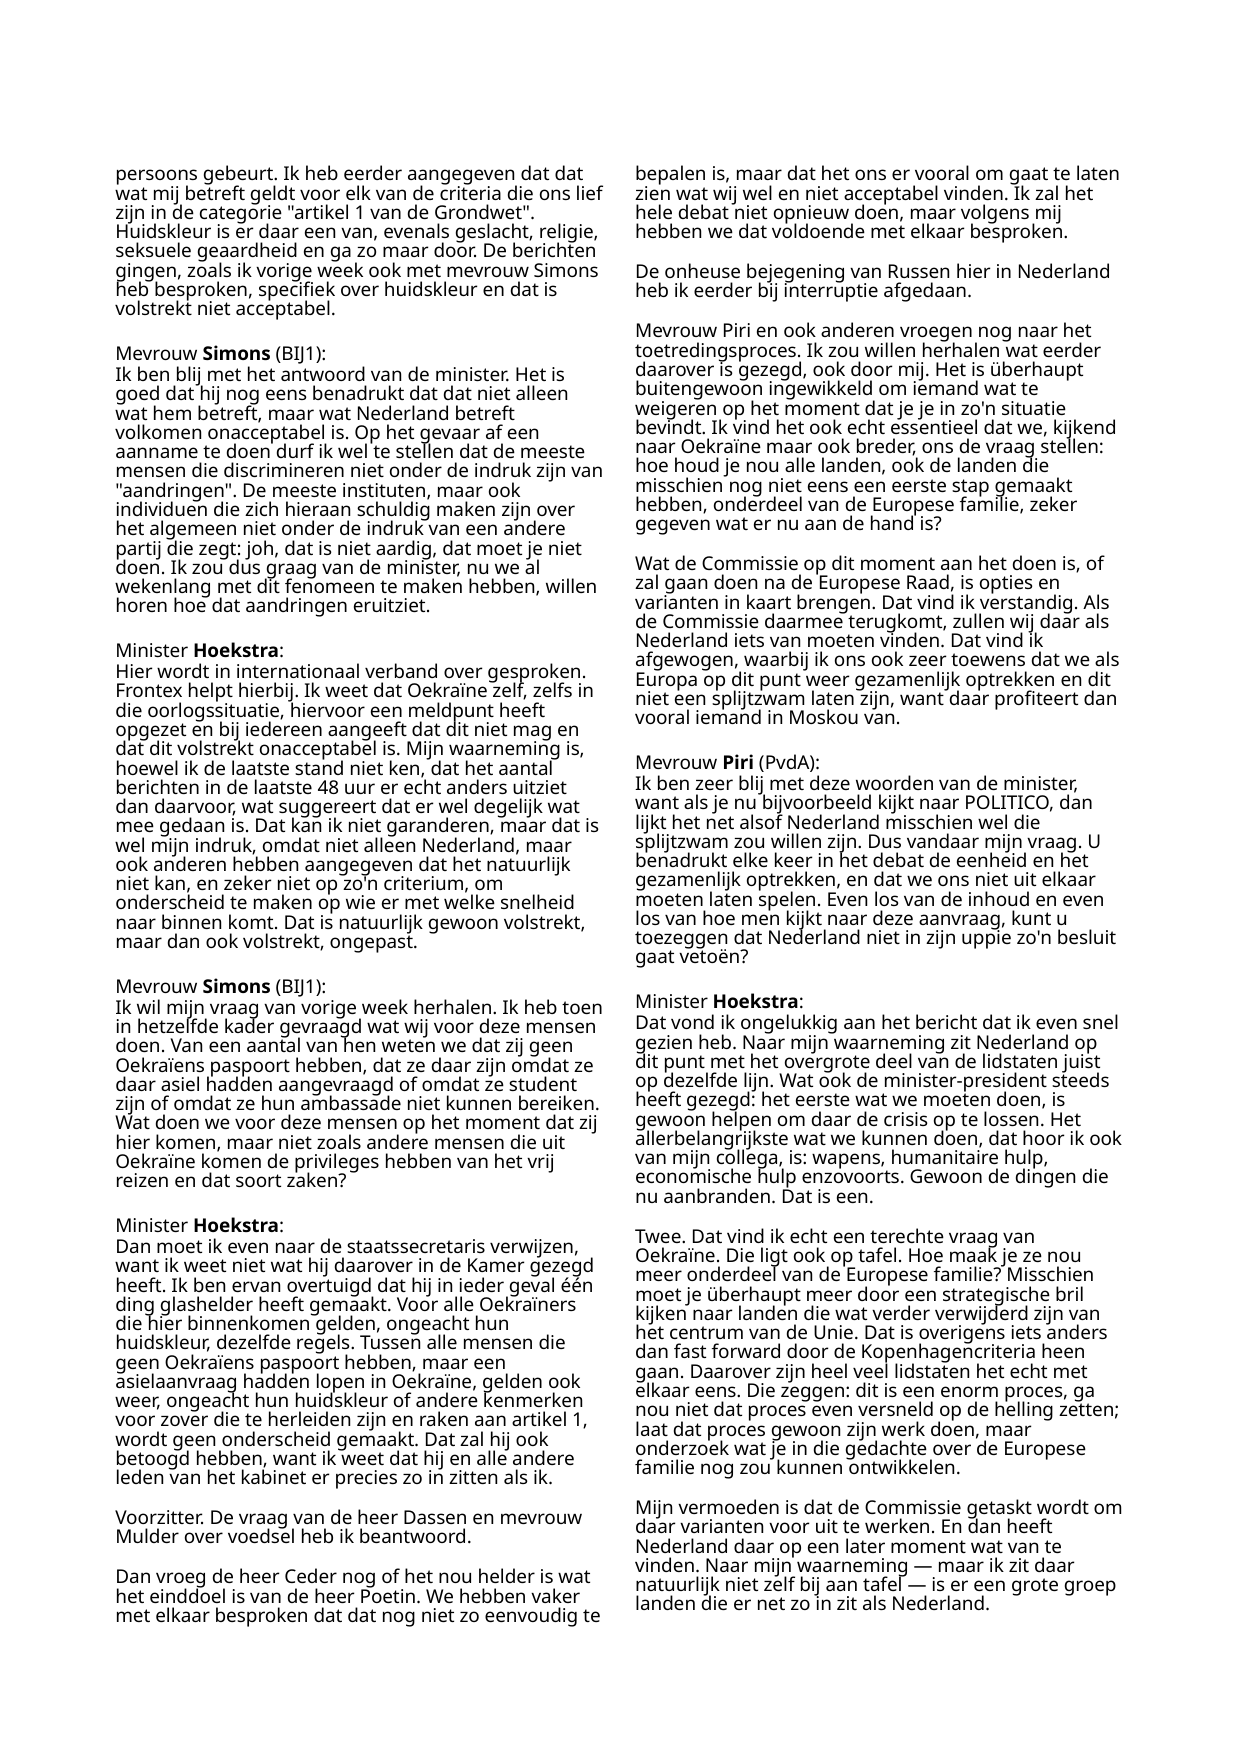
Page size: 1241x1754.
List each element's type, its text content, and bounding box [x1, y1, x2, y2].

text Mevrouw Simons (BIJ1): [115, 340, 605, 366]
text persoons gebeurt. Ik heb eerder aangegeven dat dat wat mij betreft geldt voor elk van de criteria die ons lief zijn in de categorie "artikel 1 van de Grondwet". Huidskleur is er daar een van, evenals geslacht, religie, seksuele geaardheid en ga zo maar door. De berichten gingen, zoals ik vorige week ook met mevrouw Simons heb besproken, specifiek over huidskleur en dat is volstrekt niet acceptabel. [115, 165, 605, 319]
text Minister Hoekstra: [115, 637, 605, 663]
text Ik ben blij met het antwoord van de minister. Het is goed dat hij nog eens benadrukt dat dat niet alleen wat hem betreft, maar wat Nederland betreft volkomen onacceptabel is. Op het gevaar af een aanname te doen durf ik wel te stellen dat de meeste mensen die discrimineren niet onder de indruk zijn van "aandringen". De meeste instituten, maar ook individuen die zich hieraan schuldig maken zijn over het algemeen niet onder de indruk van een andere partij die zegt: joh, dat is niet aardig, dat moet je niet doen. Ik zou dus graag van de minister, nu we al wekenlang met dit fenomeen te maken hebben, willen horen hoe dat aandringen eruitziet. [115, 366, 605, 617]
text Twee. Dat vind ik echt een terechte vraag van Oekraïne. Die ligt ook op tafel. Hoe maak je ze nou meer onderdeel van de Europese familie? Misschien moet je überhaupt meer door een strategische bril kijken naar landen die wat verder verwijderd zijn van het centrum van de Unie. Dat is overigens iets anders dan fast forward door de Kopenhagencriteria heen gaan. Daarover zijn heel veel lidstaten het echt met elkaar eens. Die zeggen: dit is een enorm proces, ga nou niet dat proces even versneld op de helling zetten; laat dat proces gewoon zijn werk doen, maar onderzoek wat je in die gedachte over de Europese familie nog zou kunnen ontwikkelen. [635, 1228, 1125, 1478]
text Minister Hoekstra: [115, 1212, 605, 1238]
text Minister Hoekstra: [635, 989, 1125, 1014]
text De onheuse bejegening van Russen hier in Nederland heb ik eerder bij interruptie afgedaan. [635, 263, 1125, 302]
text Hier wordt in internationaal verband over gesproken. Frontex helpt hierbij. Ik weet dat Oekraïne zelf, zelfs in die oorlogssituatie, hiervoor een meldpunt heeft opgezet en bij iedereen aangeeft dat dit niet mag en dat dit volstrekt onacceptabel is. Mijn waarneming is, hoewel ik de laatste stand niet ken, dat het aantal berichten in de laatste 48 uur er echt anders uitziet dan daarvoor, wat suggereert dat er wel degelijk wat mee gedaan is. Dat kan ik niet garanderen, maar dat is wel mijn indruk, omdat niet alleen Nederland, maar ook anderen hebben aangegeven dat het natuurlijk niet kan, en zeker niet op zo'n criterium, om onderscheid te maken op wie er met welke snelheid naar binnen komt. Dat is natuurlijk gewoon volstrekt, maar dan ook volstrekt, ongepast. [115, 663, 605, 952]
text bepalen is, maar dat het ons er vooral om gaat te laten zien wat wij wel en niet acceptabel vinden. Ik zal het hele debat niet opnieuw doen, maar volgens mij hebben we dat voldoende met elkaar besproken. [635, 165, 1125, 242]
text Mevrouw Piri en ook anderen vroegen nog naar het toetredingsproces. Ik zou willen herhalen wat eerder daarover is gezegd, ook door mij. Het is überhaupt buitengewoon ingewikkeld om iemand wat te weigeren op het moment dat je je in zo'n situatie bevindt. Ik vind het ook echt essentieel dat we, kijkend naar Oekraïne maar ook breder, ons de vraag stellen: hoe houd je nou alle landen, ook de landen die misschien nog niet eens een eerste stap gemaakt hebben, onderdeel van de Europese familie, zeker gegeven wat er nu aan de hand is? [635, 322, 1125, 534]
text Mevrouw Simons (BIJ1): [115, 973, 605, 999]
text Ik wil mijn vraag van vorige week herhalen. Ik heb toen in hetzelfde kader gevraagd wat wij voor deze mensen doen. Van een aantal van hen weten we dat zij geen Oekraïens paspoort hebben, dat ze daar zijn omdat ze daar asiel hadden aangevraagd of omdat ze student zijn of omdat ze hun ambassade niet kunnen bereiken. Wat doen we voor deze mensen op het moment dat zij hier komen, maar niet zoals andere mensen die uit Oekraïne komen de privileges hebben van het vrij reizen en dat soort zaken? [115, 999, 605, 1191]
text Voorzitter. De vraag van de heer Dassen en mevrouw Mulder over voedsel heb ik beantwoord. [115, 1509, 605, 1548]
text Mevrouw Piri (PvdA): [635, 749, 1125, 775]
text Mijn vermoeden is dat de Commissie getaskt wordt om daar varianten voor uit te werken. En dan heeft Nederland daar op een later moment wat van te vinden. Naar mijn waarneming — maar ik zit daar natuurlijk niet zelf bij aan tafel — is er een grote groep landen die er net zo in zit als Nederland. [635, 1499, 1125, 1615]
text Wat de Commissie op dit moment aan het doen is, of zal gaan doen na de Europese Raad, is opties en varianten in kaart brengen. Dat vind ik verstandig. Als de Commissie daarmee terugkomt, zullen wij daar als Nederland iets van moeten vinden. Dat vind ik afgewogen, waarbij ik ons ook zeer toewens dat we als Europa op dit punt weer gezamenlijk optrekken en dit niet een splijtzwam laten zijn, want daar profiteert dan vooral iemand in Moskou van. [635, 555, 1125, 728]
text Dan vroeg de heer Ceder nog of het nou helder is wat het einddoel is van de heer Poetin. We hebben vaker met elkaar besproken dat dat nog niet zo eenvoudig te [115, 1568, 605, 1626]
text Dat vond ik ongelukkig aan het bericht dat ik even snel gezien heb. Naar mijn waarneming zit Nederland op dit punt met het overgrote deel van de lidstaten juist op dezelfde lijn. Wat ook de minister-president steeds heeft gezegd: het eerste wat we moeten doen, is gewoon helpen om daar de crisis op te lossen. Het allerbelangrijkste wat we kunnen doen, dat hoor ik ook van mijn collega, is: wapens, humanitaire hulp, economische hulp enzovoorts. Gewoon de dingen die nu aanbranden. Dat is een. [635, 1014, 1125, 1207]
text Ik ben zeer blij met deze woorden van de minister, want als je nu bijvoorbeeld kijkt naar POLITICO, dan lijkt het net alsof Nederland misschien wel die splijtzwam zou willen zijn. Dus vandaar mijn vraag. U benadrukt elke keer in het debat de eenheid en het gezamenlijk optrekken, en dat we ons niet uit elkaar moeten laten spelen. Even los van de inhoud en even los van hoe men kijkt naar deze aanvraag, kunt u toezeggen dat Nederland niet in zijn uppie zo'n besluit gaat vetoën? [635, 775, 1125, 968]
text Dan moet ik even naar de staatssecretaris verwijzen, want ik weet niet wat hij daarover in de Kamer gezegd heeft. Ik ben ervan overtuigd dat hij in ieder geval één ding glashelder heeft gemaakt. Voor alle Oekraïners die hier binnenkomen gelden, ongeacht hun huidskleur, dezelfde regels. Tussen alle mensen die geen Oekraïens paspoort hebben, maar een asielaanvraag hadden lopen in Oekraïne, gelden ook weer, ongeacht hun huidskleur of andere kenmerken voor zover die te herleiden zijn en raken aan artikel 1, wordt geen onderscheid gemaakt. Dat zal hij ook betoogd hebben, want ik weet dat hij en alle andere leden van het kabinet er precies zo in zitten als ik. [115, 1238, 605, 1488]
